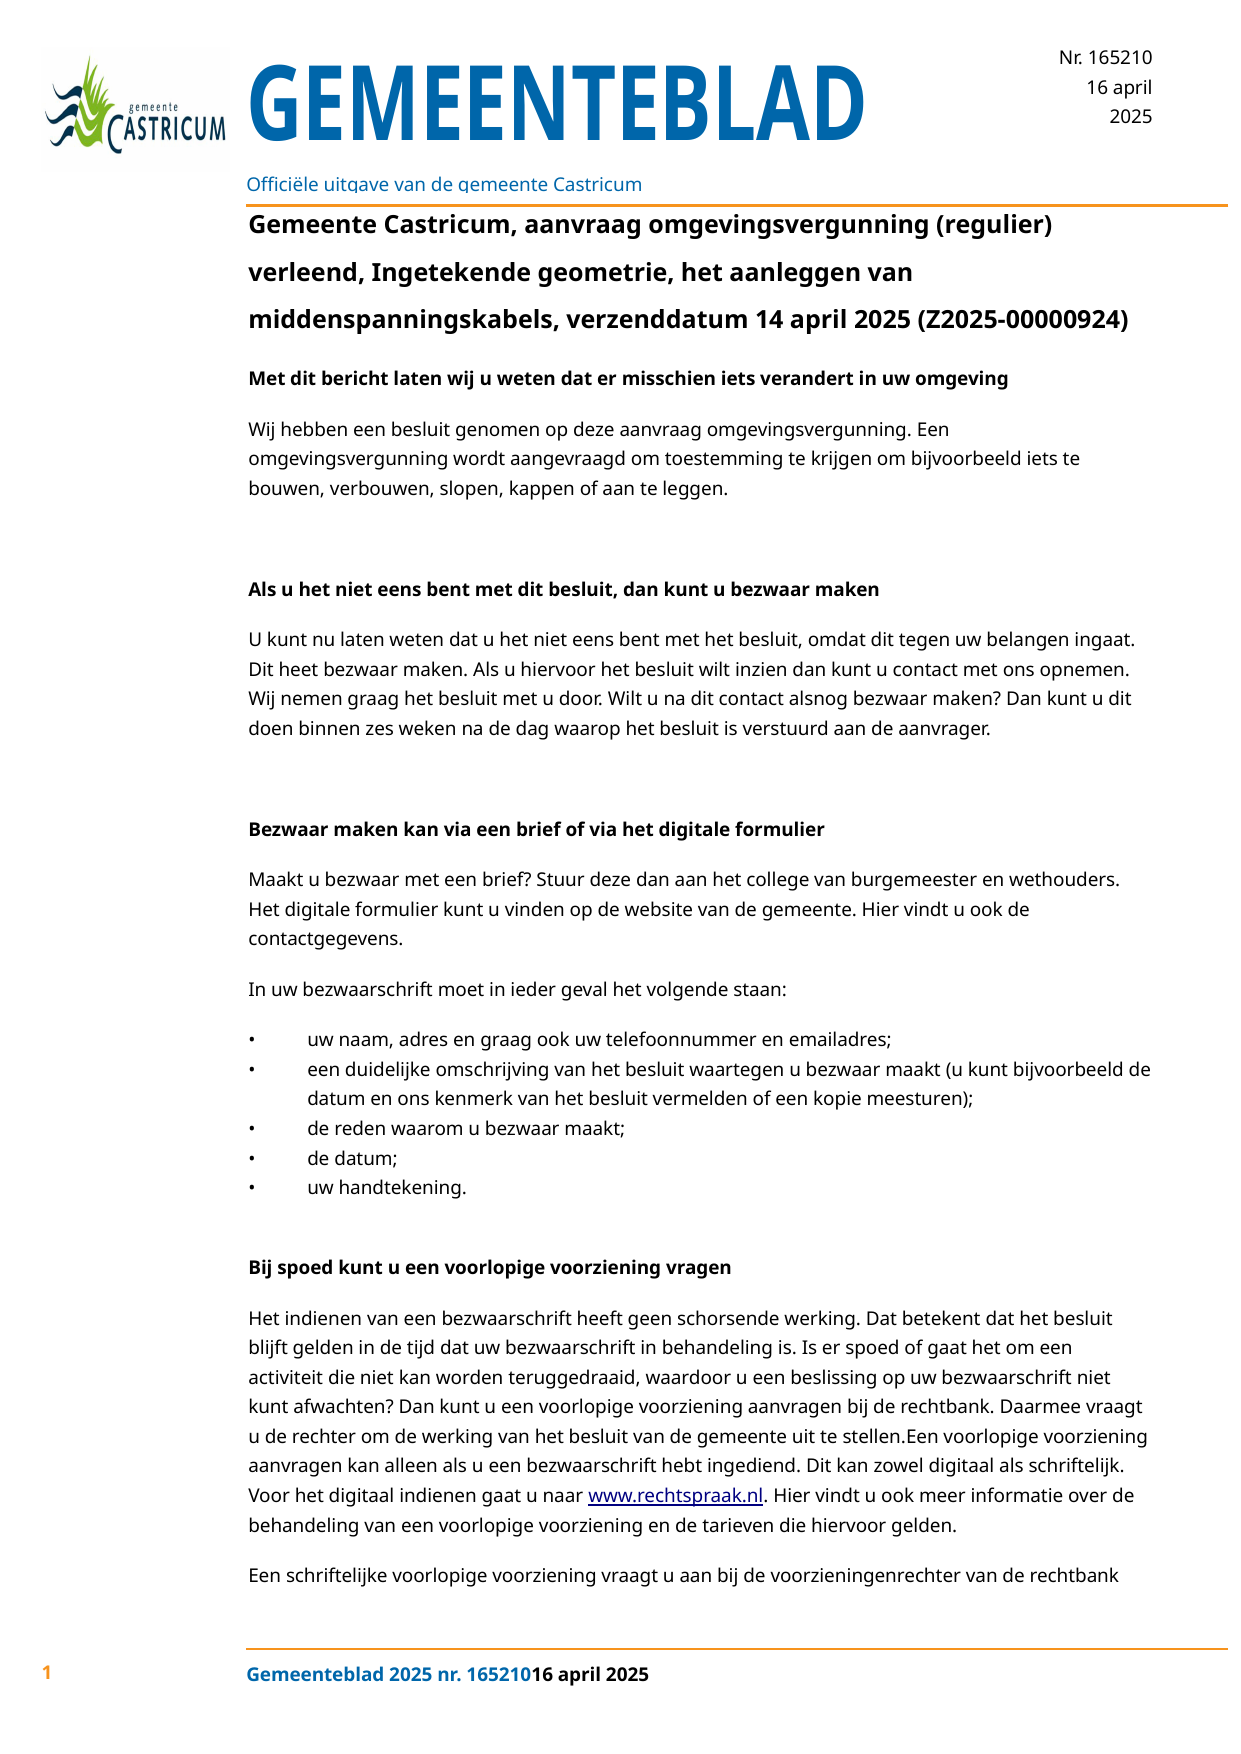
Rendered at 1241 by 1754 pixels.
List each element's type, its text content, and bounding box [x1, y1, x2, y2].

text Een schriftelijke voorlopige voorziening vraagt u aan bij de voorzieningenrechter van de rechtbank [248, 1562, 1152, 1588]
text Gemeente Castricum, aanvraag omgevingsvergunning (regulier) verleend, Ingetekende geometrie, het aanleggen van middenspanningskabels, verzenddatum 14 april 2025 (Z2025-00000924) [248, 207, 1152, 336]
list de datum; [248, 1145, 1152, 1170]
text Met dit bericht laten wij u weten dat er misschien iets verandert in uw omgeving [248, 366, 1152, 391]
text Bezwaar maken kan via een brief of via het digitale formulier [248, 816, 1152, 842]
text Maakt u bezwaar met een brief? Stuur deze dan aan het college van burgemeester en wethouders. Het digitale formulier kunt u vinden op de website van de gemeente. Hier vindt u ook de contactgegevens. [248, 866, 1152, 951]
text Wij hebben een besluit genomen op deze aanvraag omgevingsvergunning. Een omgevingsvergunning wordt aangevraagd om toestemming te krijgen om bijvoorbeeld iets te bouwen, verbouwen, slopen, kappen of aan te leggen. [248, 416, 1152, 501]
text Het indienen van een bezwaarschrift heeft geen schorsende werking. Dat betekent dat het besluit blijft gelden in de tijd dat uw bezwaarschrift in behandeling is. Is er spoed of gaat het om een activiteit die niet kan worden teruggedraaid, waardoor u een beslissing op uw bezwaarschrift niet kunt afwachten? Dan kunt u een voorlopige voorziening aanvragen bij de rechtbank. Daarmee vraagt u de rechter om de werking van het besluit van de gemeente uit te stellen.Een voorlopige voorziening aanvragen kan alleen als u een bezwaarschrift hebt ingediend. Dit kan zowel digitaal als schriftelijk. Voor het digitaal indienen gaat u naar www.rechtspraak.nl. Hier vindt u ook meer informatie over de behandeling van een voorlopige voorziening en de tarieven die hiervoor gelden. [248, 1305, 1152, 1537]
list uw handtekening. [248, 1174, 1152, 1200]
picture [41, 47, 231, 172]
list een duidelijke omschrijving van het besluit waartegen u bezwaar maakt (u kunt bijvoorbeeld de datum en ons kenmerk van het besluit vermelden of een kopie meesturen); [248, 1056, 1152, 1111]
text U kunt nu laten weten dat u het niet eens bent met het besluit, omdat dit tegen uw belangen ingaat. Dit heet bezwaar maken. Als u hiervoor het besluit wilt inzien dan kunt u contact met ons opnemen. Wij nemen graag het besluit met u door. Wilt u na dit contact alsnog bezwaar maken? Dan kunt u dit doen binnen zes weken na de dag waarop het besluit is verstuurd aan de aanvrager. [248, 626, 1152, 741]
list de reden waarom u bezwaar maakt; [248, 1115, 1152, 1141]
list uw naam, adres en graag ook uw telefoonnummer en emailadres; [248, 1026, 1152, 1052]
text Bij spoed kunt u een voorlopige voorziening vragen [248, 1254, 1152, 1280]
text In uw bezwaarschrift moet in ieder geval het volgende staan: [248, 976, 1152, 1002]
text Als u het niet eens bent met dit besluit, dan kunt u bezwaar maken [248, 576, 1152, 602]
